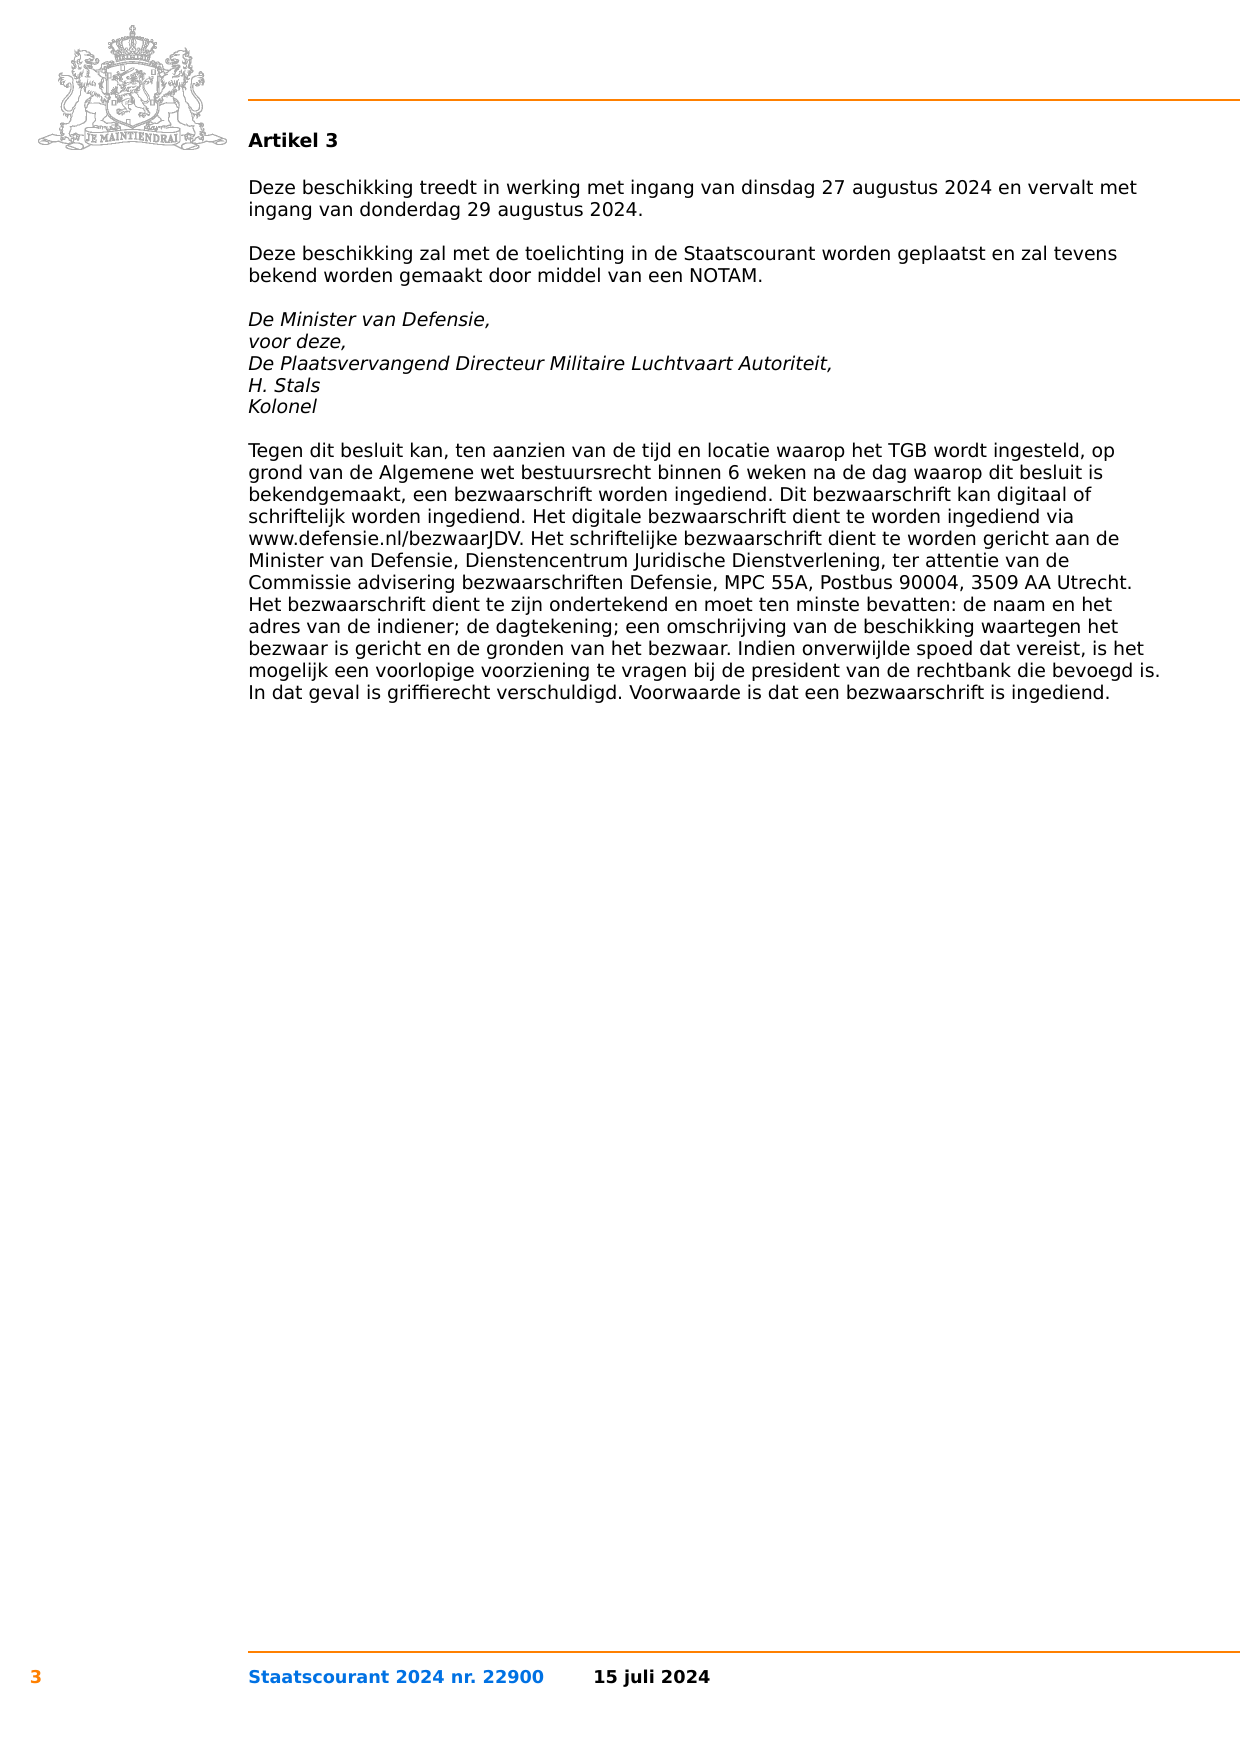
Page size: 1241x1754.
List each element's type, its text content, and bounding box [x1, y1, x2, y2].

text Deze beschikking zal met de toelichting in de Staatscourant worden geplaatst en zal tevens bekend worden gemaakt door middel van een NOTAM. [248, 243, 1163, 287]
picture [38, 25, 227, 150]
text De Minister van Defensie, voor deze, De Plaatsvervangend Directeur Militaire Luchtvaart Autoriteit, H. Stals Kolonel [248, 308, 1163, 418]
text Deze beschikking treedt in werking met ingang van dinsdag 27 augustus 2024 en vervalt met ingang van donderdag 29 augustus 2024. [248, 177, 1163, 221]
text Tegen dit besluit kan, ten aanzien van de tijd en locatie waarop het TGB wordt ingesteld, op grond van de Algemene wet bestuursrecht binnen 6 weken na de dag waarop dit besluit is bekendgemaakt, een bezwaarschrift worden ingediend. Dit bezwaarschrift kan digitaal of schriftelijk worden ingediend. Het digitale bezwaarschrift dient te worden ingediend via www.defensie.nl/bezwaarJDV. Het schriftelijke bezwaarschrift dient te worden gericht aan de Minister van Defensie, Dienstencentrum Juridische Dienstverlening, ter attentie van de Commissie advisering bezwaarschriften Defensie, MPC 55A, Postbus 90004, 3509 AA Utrecht. Het bezwaarschrift dient te zijn ondertekend en moet ten minste bevatten: de naam en het adres van de indiener; de dagtekening; een omschrijving van de beschikking waartegen het bezwaar is gericht en de gronden van het bezwaar. Indien onverwijlde spoed dat vereist, is het mogelijk een voorlopige voorziening te vragen bij de president van de rechtbank die bevoegd is. In dat geval is griffierecht verschuldigd. Voorwaarde is dat een bezwaarschrift is ingediend. [248, 440, 1163, 704]
subtitle Artikel 3 [248, 130, 1163, 152]
